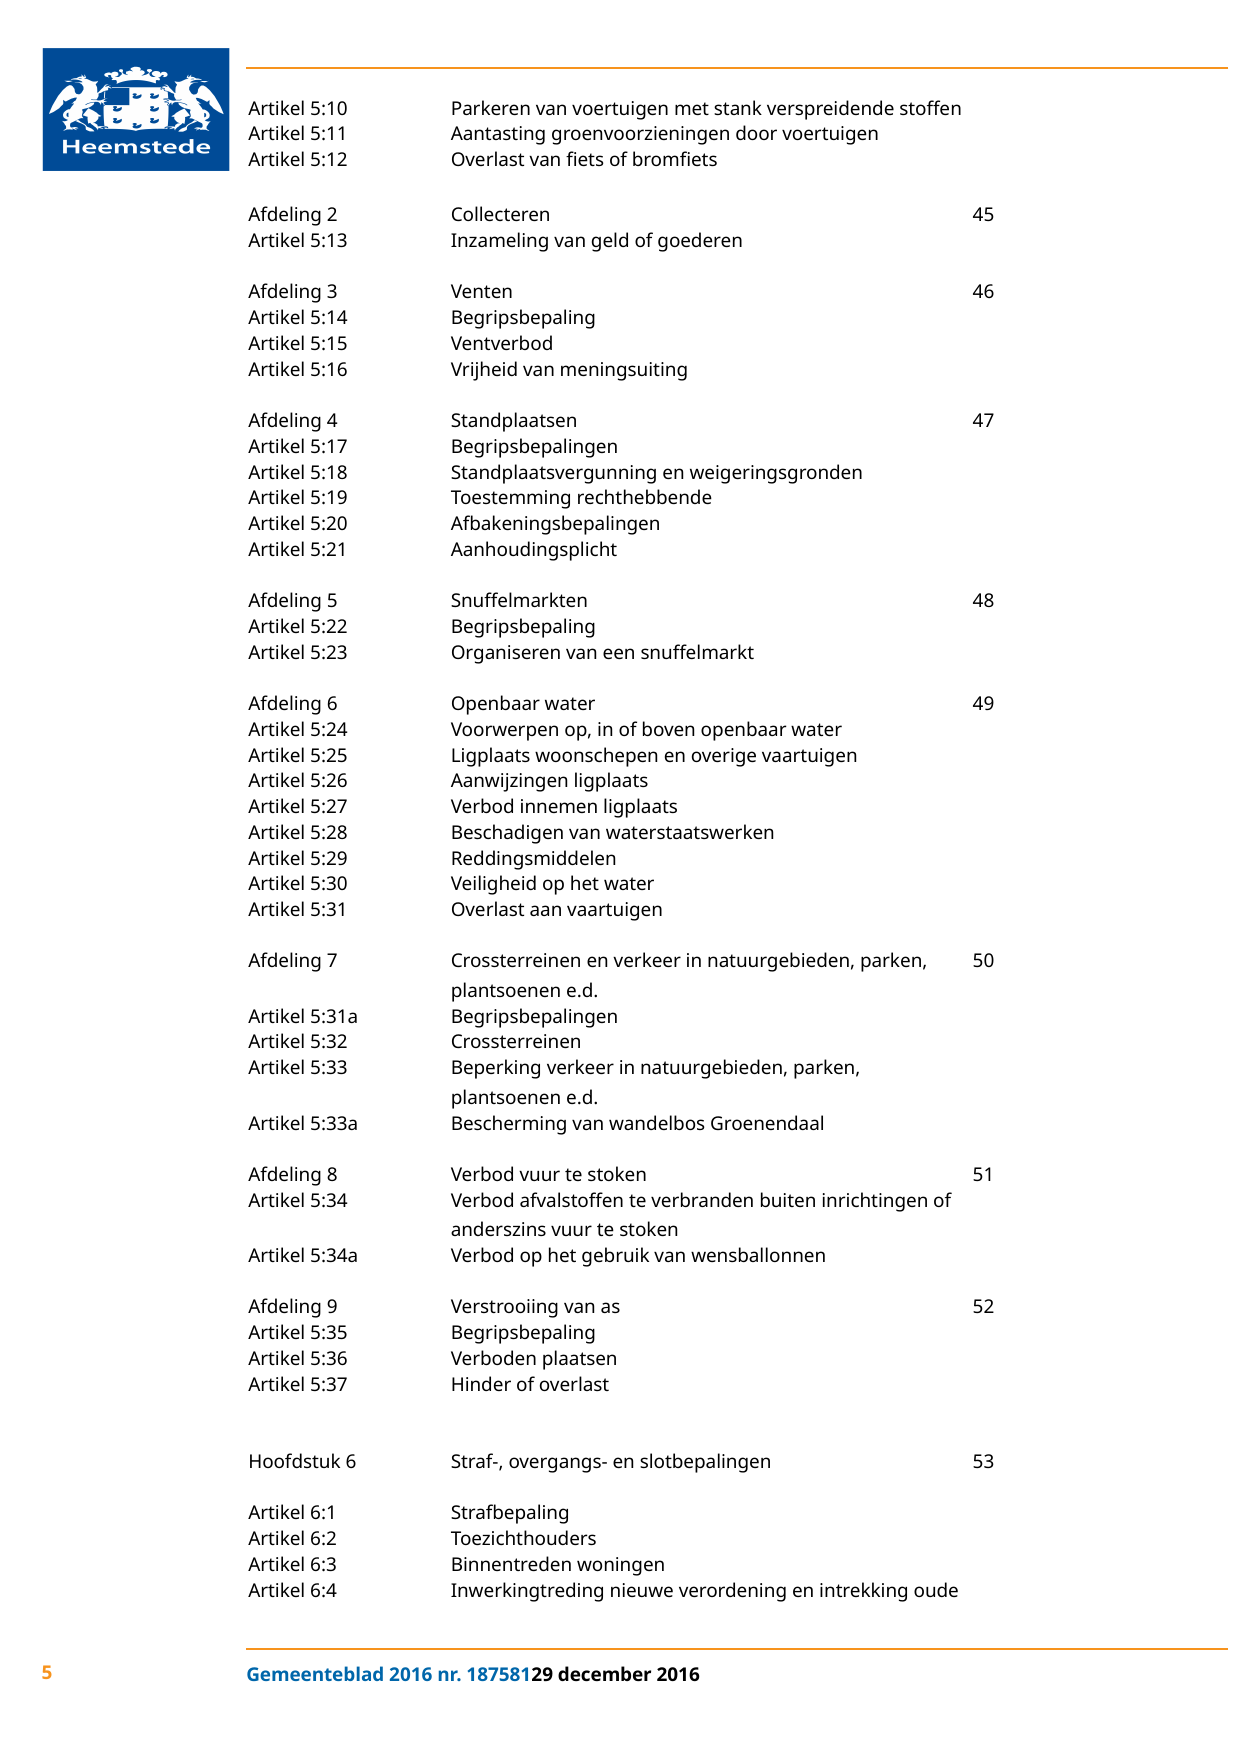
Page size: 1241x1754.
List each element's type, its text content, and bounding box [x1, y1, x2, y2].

table_cell [973, 459, 1152, 484]
table_cell [973, 922, 1152, 948]
table_cell [973, 1577, 1152, 1602]
table_cell [973, 1320, 1152, 1345]
table_cell [973, 1055, 1152, 1110]
table_cell Afdeling 6 [248, 690, 451, 716]
table_cell [973, 95, 1152, 121]
table_cell [973, 845, 1152, 871]
table_cell [973, 896, 1152, 922]
table_cell [973, 1525, 1152, 1551]
table_cell Inzameling van geld of goederen [451, 227, 972, 253]
table_cell Artikel 6:1 [248, 1500, 451, 1525]
table_cell [973, 1345, 1152, 1371]
table_cell [973, 639, 1152, 665]
table_cell Crossterreinen en verkeer in natuurgebieden, parken, plantsoenen e.d. [451, 948, 972, 1003]
table_cell [973, 1371, 1152, 1397]
table_cell [973, 382, 1152, 407]
table_cell [973, 871, 1152, 896]
table_cell Reddingsmiddelen [451, 845, 972, 871]
table_cell [973, 485, 1152, 510]
table_cell Vrijheid van meningsuiting [451, 356, 972, 382]
table_cell Artikel 5:31a [248, 1003, 451, 1029]
table_cell [973, 253, 1152, 279]
table_cell 53 [973, 1448, 1152, 1474]
table_cell [973, 1500, 1152, 1525]
table_cell 49 [973, 690, 1152, 716]
table_cell [973, 1136, 1152, 1161]
table_cell [973, 1029, 1152, 1054]
table_cell Artikel 5:24 [248, 716, 451, 742]
table_cell Artikel 5:22 [248, 613, 451, 639]
table_cell Afdeling 5 [248, 588, 451, 613]
table_cell Afdeling 8 [248, 1161, 451, 1187]
table_cell [973, 1268, 1152, 1294]
table_cell Artikel 5:36 [248, 1345, 451, 1371]
table_cell [973, 613, 1152, 639]
table_cell Afdeling 4 [248, 408, 451, 433]
table_cell [973, 330, 1152, 356]
table_cell Artikel 5:35 [248, 1320, 451, 1345]
table_cell Ventverbod [451, 330, 972, 356]
table_cell Verbod op het gebruik van wensballonnen [451, 1242, 972, 1268]
table_cell Verstrooiing van as [451, 1294, 972, 1319]
table_cell 50 [973, 948, 1152, 1003]
table_cell [973, 819, 1152, 845]
table_cell Verboden plaatsen [451, 1345, 972, 1371]
table_cell Aanhoudingsplicht [451, 536, 972, 562]
table_cell [973, 510, 1152, 536]
table_cell [451, 562, 972, 587]
table_cell Straf-, overgangs- en slotbepalingen [451, 1448, 972, 1474]
table_cell [451, 1423, 972, 1448]
table_cell Begripsbepalingen [451, 1003, 972, 1029]
table_cell Begripsbepaling [451, 305, 972, 330]
table_cell Artikel 6:3 [248, 1551, 451, 1577]
table_cell [248, 922, 451, 948]
table_cell Artikel 6:2 [248, 1525, 451, 1551]
table_cell [451, 382, 972, 407]
table_cell Afdeling 9 [248, 1294, 451, 1319]
table_cell [248, 665, 451, 690]
table_cell Artikel 5:29 [248, 845, 451, 871]
table_cell [451, 1474, 972, 1499]
table_cell Artikel 5:32 [248, 1029, 451, 1054]
table_cell Artikel 5:31 [248, 896, 451, 922]
table_cell [973, 742, 1152, 768]
table_cell Artikel 6:4 [248, 1577, 451, 1602]
table_cell Artikel 5:13 [248, 227, 451, 253]
table_cell Artikel 5:15 [248, 330, 451, 356]
table_cell 48 [973, 588, 1152, 613]
table_cell Standplaatsvergunning en weigeringsgronden [451, 459, 972, 484]
table_cell Hinder of overlast [451, 1371, 972, 1397]
table_cell Artikel 5:11 [248, 121, 451, 146]
table_cell Artikel 5:18 [248, 459, 451, 484]
table_cell [973, 1110, 1152, 1136]
table_cell [451, 1268, 972, 1294]
table_cell [973, 305, 1152, 330]
table_cell Artikel 5:34a [248, 1242, 451, 1268]
table_cell Strafbepaling [451, 1500, 972, 1525]
table_cell Toezichthouders [451, 1525, 972, 1551]
table_cell Begripsbepaling [451, 613, 972, 639]
table_cell Verbod afvalstoffen te verbranden buiten inrichtingen of anderszins vuur te stoken [451, 1187, 972, 1242]
table_cell [973, 433, 1152, 459]
table_cell Overlast aan vaartuigen [451, 896, 972, 922]
table_cell [248, 1136, 451, 1161]
table_cell Afbakeningsbepalingen [451, 510, 972, 536]
table_cell [248, 1474, 451, 1499]
table_cell [973, 1187, 1152, 1242]
table_cell Artikel 5:23 [248, 639, 451, 665]
table_cell [451, 1136, 972, 1161]
table_cell [973, 793, 1152, 819]
table_cell [973, 716, 1152, 742]
table_cell Artikel 5:10 [248, 95, 451, 121]
table_cell Veiligheid op het water [451, 871, 972, 896]
table_cell Aanwijzingen ligplaats [451, 768, 972, 793]
table_cell [451, 253, 972, 279]
table_cell Parkeren van voertuigen met stank verspreidende stoffen [451, 95, 972, 121]
table_cell [973, 1397, 1152, 1422]
table_cell Artikel 5:34 [248, 1187, 451, 1242]
table_cell Bescherming van wandelbos Groenendaal [451, 1110, 972, 1136]
table_cell Afdeling 3 [248, 279, 451, 304]
table_cell [973, 665, 1152, 690]
table_cell Toestemming rechthebbende [451, 485, 972, 510]
table_cell Artikel 5:33a [248, 1110, 451, 1136]
table_cell [973, 227, 1152, 253]
table_cell Artikel 5:19 [248, 485, 451, 510]
table_cell Snuffelmarkten [451, 588, 972, 613]
table_cell Aantasting groenvoorzieningen door voertuigen [451, 121, 972, 146]
table_cell Verbod innemen ligplaats [451, 793, 972, 819]
table_cell 45 [973, 202, 1152, 227]
table_cell 46 [973, 279, 1152, 304]
table_cell Afdeling 2 [248, 202, 451, 227]
table_cell Artikel 5:30 [248, 871, 451, 896]
table_cell Standplaatsen [451, 408, 972, 433]
table_cell Artikel 5:25 [248, 742, 451, 768]
table_cell Hoofdstuk 6 [248, 1448, 451, 1474]
table_cell Crossterreinen [451, 1029, 972, 1054]
table_cell [973, 768, 1152, 793]
table_cell [973, 1474, 1152, 1499]
table_cell [973, 146, 1152, 202]
table_cell [973, 1003, 1152, 1029]
table_cell Verbod vuur te stoken [451, 1161, 972, 1187]
table_cell 51 [973, 1161, 1152, 1187]
table_cell [248, 562, 451, 587]
table_cell Artikel 5:14 [248, 305, 451, 330]
table_cell [248, 1423, 451, 1448]
table_cell Artikel 5:17 [248, 433, 451, 459]
table_cell Artikel 5:28 [248, 819, 451, 845]
table_cell [248, 1268, 451, 1294]
table_cell Begripsbepaling [451, 1320, 972, 1345]
table_cell Binnentreden woningen [451, 1551, 972, 1577]
table_cell [451, 1397, 972, 1422]
table_cell [973, 1551, 1152, 1577]
table_cell Inwerkingtreding nieuwe verordening en intrekking oude [451, 1577, 972, 1602]
table_cell Artikel 5:20 [248, 510, 451, 536]
table_cell [248, 1397, 451, 1422]
table_cell [973, 562, 1152, 587]
table_cell Artikel 5:21 [248, 536, 451, 562]
table_cell [973, 1423, 1152, 1448]
table_cell [973, 356, 1152, 382]
table_cell Artikel 5:37 [248, 1371, 451, 1397]
table_cell [451, 922, 972, 948]
table_cell [973, 536, 1152, 562]
table_cell [973, 121, 1152, 146]
table_cell [248, 382, 451, 407]
table_cell Beschadigen van waterstaatswerken [451, 819, 972, 845]
table_cell Artikel 5:33 [248, 1055, 451, 1110]
table_cell Artikel 5:27 [248, 793, 451, 819]
table_cell Afdeling 7 [248, 948, 451, 1003]
picture [41, 47, 231, 172]
table_cell Openbaar water [451, 690, 972, 716]
table_cell 47 [973, 408, 1152, 433]
table_cell Beperking verkeer in natuurgebieden, parken, plantsoenen e.d. [451, 1055, 972, 1110]
table_cell Artikel 5:26 [248, 768, 451, 793]
table_cell Overlast van fiets of bromfiets [451, 146, 972, 202]
table_cell [451, 665, 972, 690]
table_cell Venten [451, 279, 972, 304]
table_cell Voorwerpen op, in of boven openbaar water [451, 716, 972, 742]
table_cell Begripsbepalingen [451, 433, 972, 459]
table_cell 52 [973, 1294, 1152, 1319]
table_cell Ligplaats woonschepen en overige vaartuigen [451, 742, 972, 768]
table_cell Artikel 5:16 [248, 356, 451, 382]
table_cell Artikel 5:12 [248, 146, 451, 202]
table_cell [973, 1242, 1152, 1268]
table_cell [248, 253, 451, 279]
table_cell Organiseren van een snuffelmarkt [451, 639, 972, 665]
table_cell Collecteren [451, 202, 972, 227]
